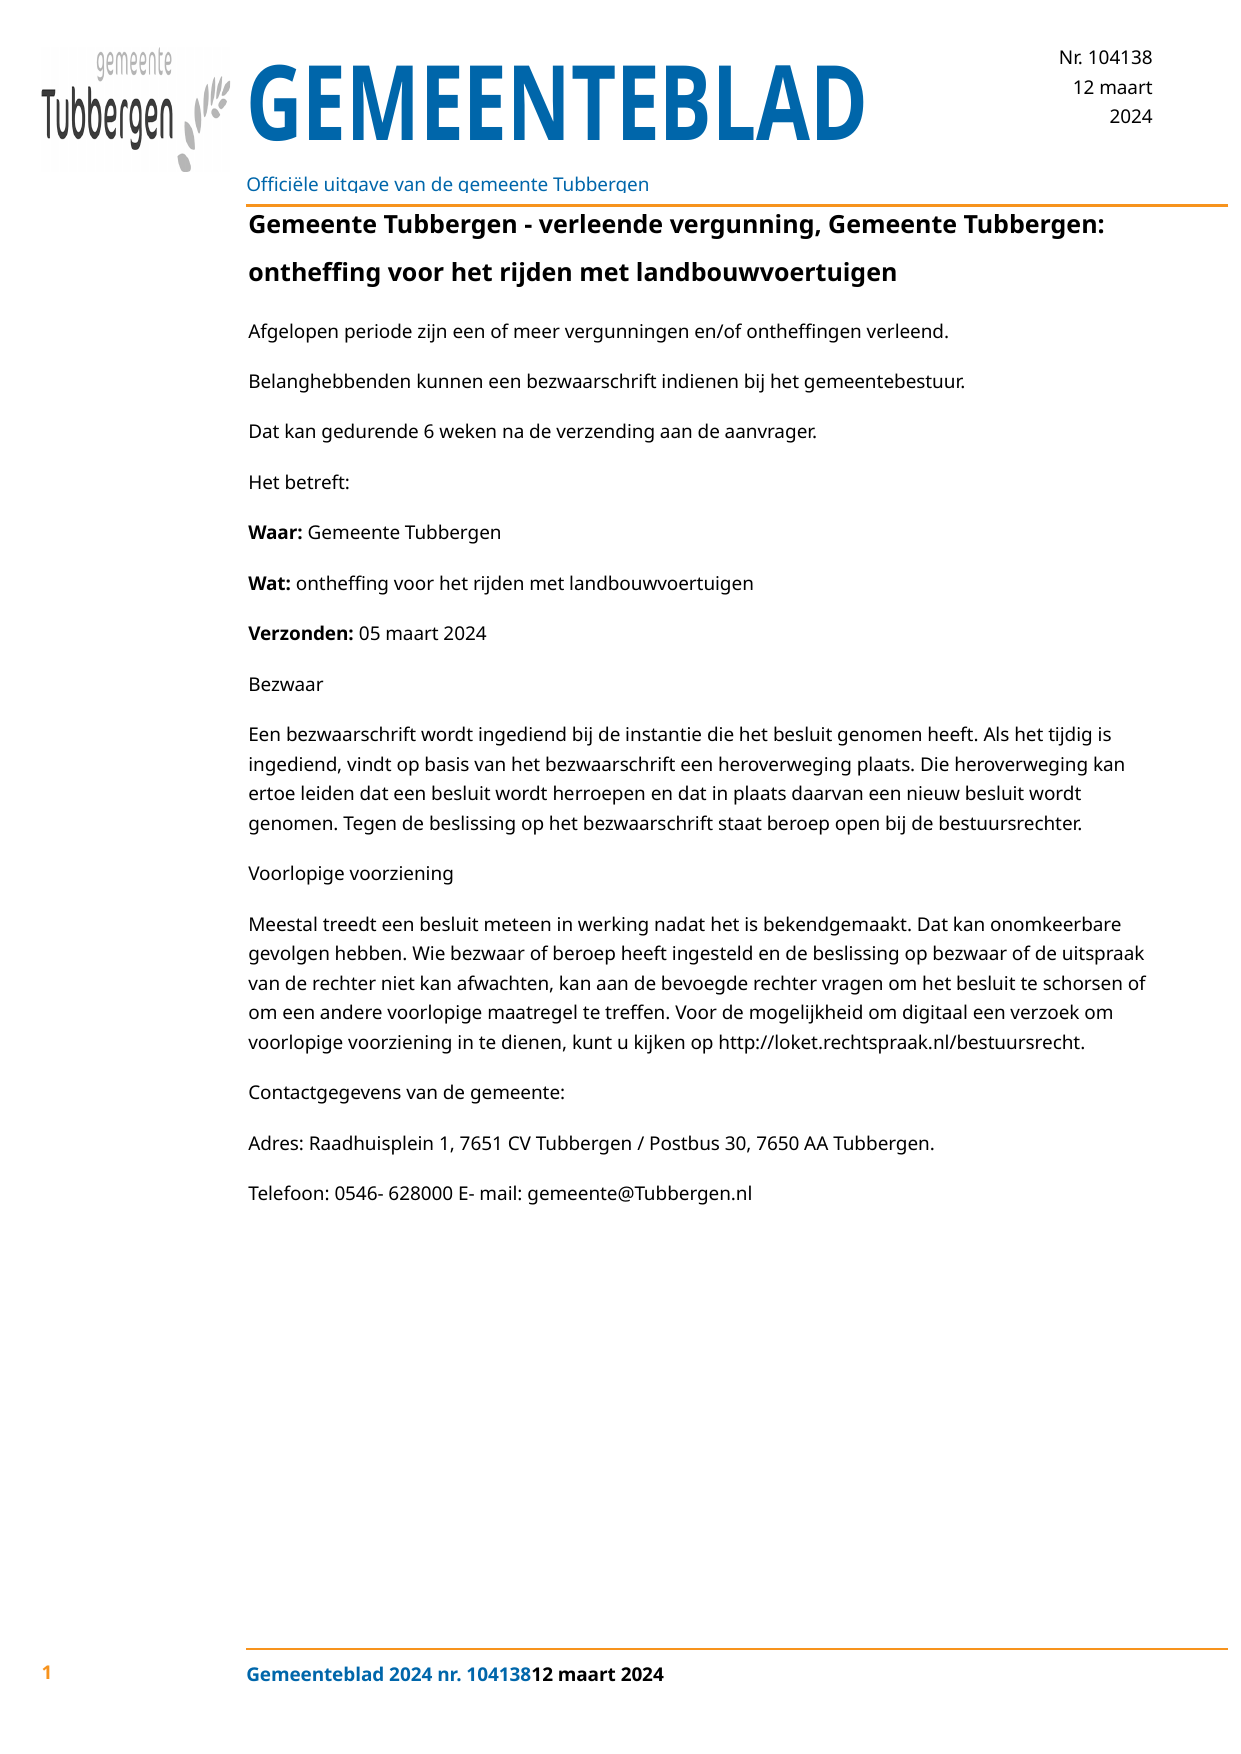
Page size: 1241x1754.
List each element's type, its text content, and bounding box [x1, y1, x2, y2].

text Waar: Gemeente Tubbergen [248, 519, 1152, 545]
text Wat: ontheffing voor het rijden met landbouwvoertuigen [248, 570, 1152, 596]
text Dat kan gedurende 6 weken na de verzending aan de aanvrager. [248, 419, 1152, 444]
text Verzonden: 05 maart 2024 [248, 620, 1152, 646]
text Contactgegevens van de gemeente: [248, 1079, 1152, 1105]
text Meestal treedt een besluit meteen in werking nadat het is bekendgemaakt. Dat kan onomkeerbare gevolgen hebben. Wie bezwaar of beroep heeft ingesteld en de beslissing op bezwaar of de uitspraak van de rechter niet kan afwachten, kan aan de bevoegde rechter vragen om het besluit te schorsen of om een andere voorlopige maatregel te treffen. Voor de mogelijkheid om digitaal een verzoek om voorlopige voorziening in te dienen, kunt u kijken op http://loket.rechtspraak.nl/bestuursrecht. [248, 911, 1152, 1055]
text Het betreft: [248, 469, 1152, 495]
text Een bezwaarschrift wordt ingediend bij de instantie die het besluit genomen heeft. Als het tijdig is ingediend, vindt op basis van het bezwaarschrift een heroverweging plaats. Die heroverweging kan ertoe leiden dat een besluit wordt herroepen en dat in plaats daarvan een nieuw besluit wordt genomen. Tegen de beslissing op het bezwaarschrift staat beroep open bij de bestuursrechter. [248, 721, 1152, 836]
text Voorlopige voorziening [248, 860, 1152, 886]
text Telefoon: 0546- 628000 E- mail: gemeente@Tubbergen.nl [248, 1180, 1152, 1206]
text Gemeente Tubbergen - verleende vergunning, Gemeente Tubbergen: ontheffing voor het rijden met landbouwvoertuigen [248, 207, 1152, 288]
text Belanghebbenden kunnen een bezwaarschrift indienen bij het gemeentebestuur. [248, 368, 1152, 394]
picture [41, 47, 231, 172]
text Afgelopen periode zijn een of meer vergunningen en/of ontheffingen verleend. [248, 318, 1152, 344]
text Adres: Raadhuisplein 1, 7651 CV Tubbergen / Postbus 30, 7650 AA Tubbergen. [248, 1130, 1152, 1156]
text Bezwaar [248, 671, 1152, 697]
